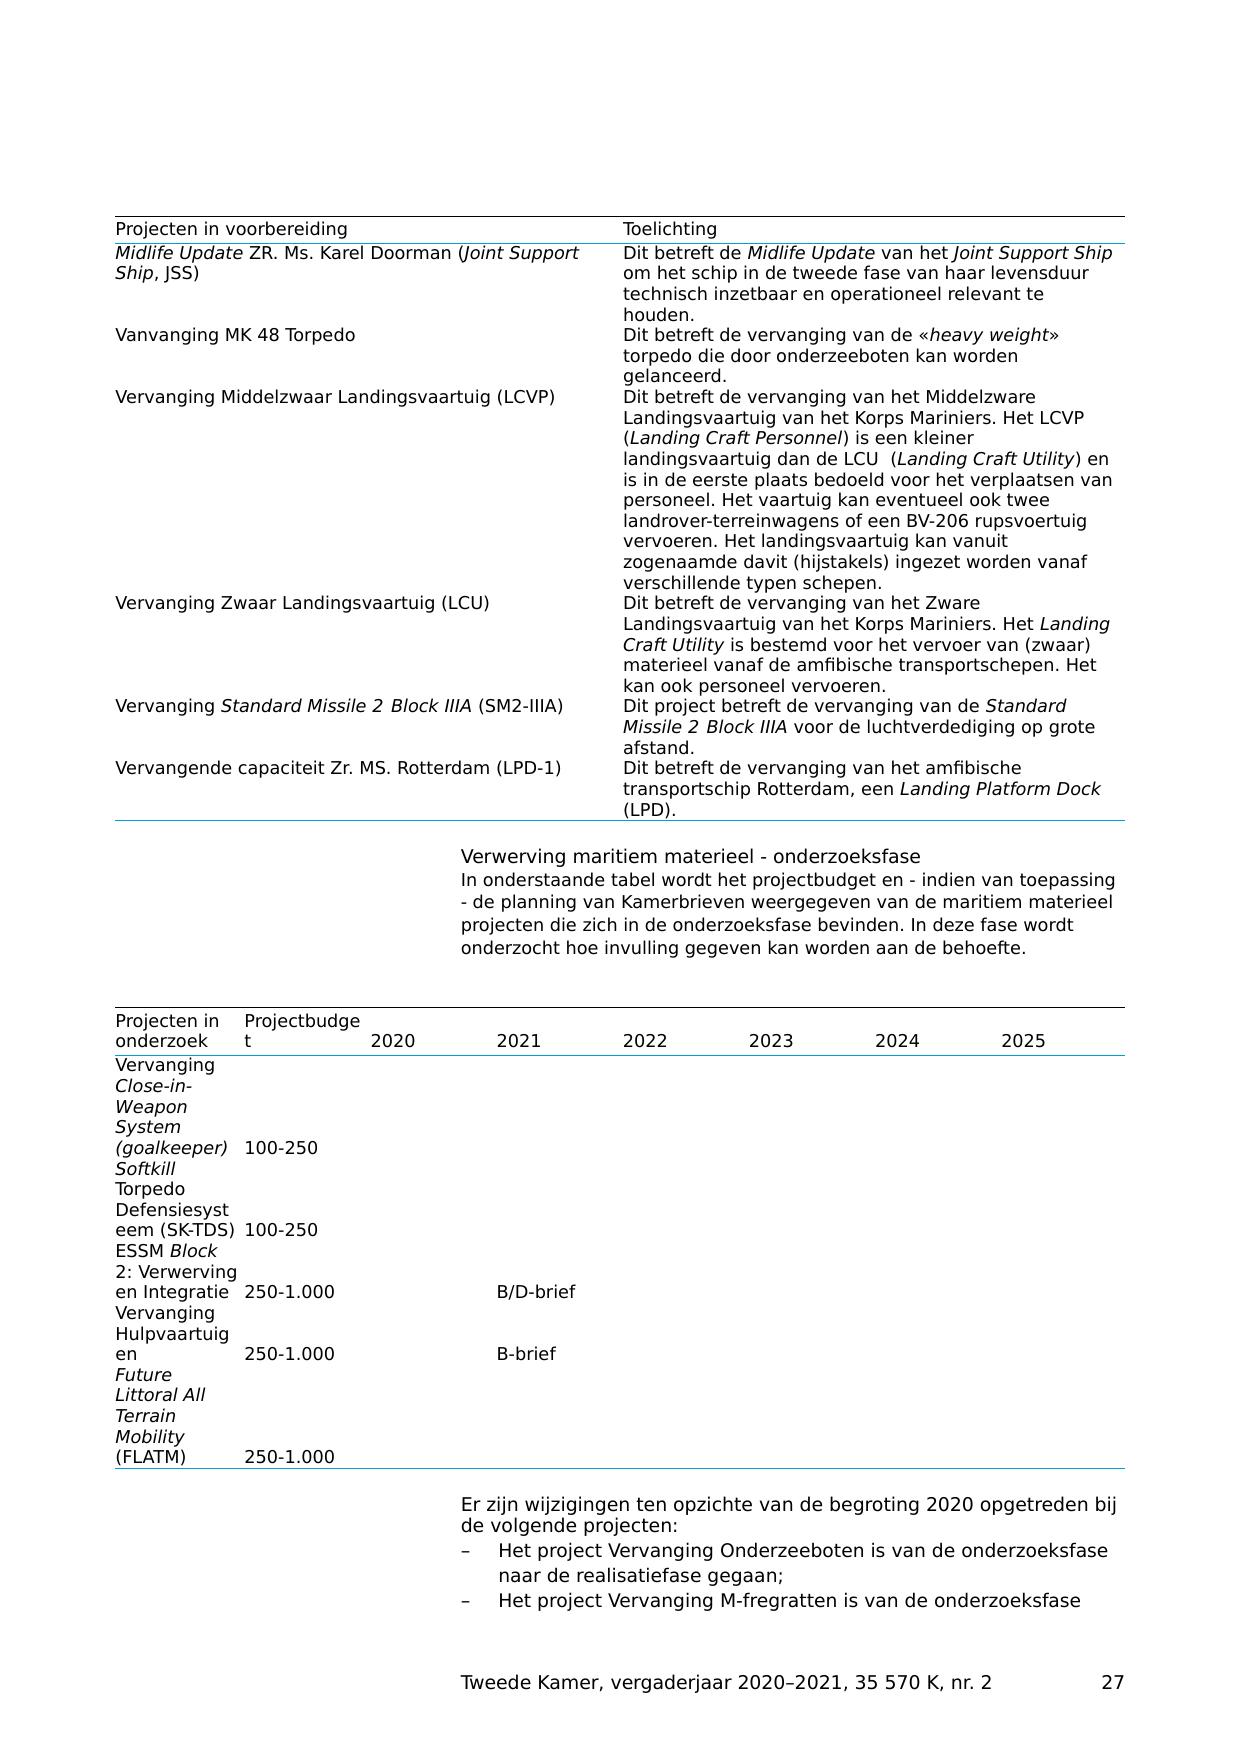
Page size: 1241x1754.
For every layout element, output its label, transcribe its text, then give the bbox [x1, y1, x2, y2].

table_cell 250-1.000 [241, 1241, 367, 1303]
table_cell [620, 1303, 746, 1365]
table_cell [998, 1303, 1125, 1365]
table_cell [368, 1056, 493, 1158]
table_cell [494, 1159, 620, 1241]
table_cell [746, 1365, 872, 1468]
table_cell Future Littoral All Terrain Mobility (FLATM) [115, 1365, 241, 1468]
table_header Toelichting projecten in voorbereidingsfase [115, 191, 1125, 216]
table_cell 100-250 [241, 1056, 367, 1158]
table_cell Dit betreft de vervanging van de «heavy weight» torpedo die door onderzeeboten kan worden gelanceerd. [620, 325, 1125, 387]
table_cell [872, 1365, 998, 1468]
table_cell [746, 1303, 872, 1365]
table_cell Projectbudget [241, 1008, 367, 1055]
list Het project Vervanging Onderzeeboten is van de onderzoeksfase naar de realisatiefase gegaan; [461, 1537, 1125, 1587]
table_cell Dit project betreft de vervanging van de Standard Missile 2 Block IIIA voor de luchtverdediging op grote afstand. [620, 696, 1125, 758]
table_cell Dit betreft de vervanging van het Zware Landingsvaartuig van het Korps Mariniers. Het Landing Craft Utility is bestemd voor het vervoer van (zwaar) materieel vanaf de amfibische transportschepen. Het kan ook personeel vervoeren. [620, 593, 1125, 696]
table_cell [746, 1241, 872, 1303]
table_cell Projecten in voorbereiding [115, 217, 620, 243]
table_cell Vervanging Standard Missile 2 Block IIIA (SM2-IIIA) [115, 696, 620, 758]
table_cell [746, 1159, 872, 1241]
table_cell B/D-brief [494, 1241, 620, 1303]
text Er zijn wijzigingen ten opzichte van de begroting 2020 opgetreden bij de volgende projecten: [461, 1493, 1125, 1537]
table_cell [368, 1303, 493, 1365]
table_cell [872, 1159, 998, 1241]
table_cell [368, 1159, 493, 1241]
table_cell Softkill Torpedo Defensiesysteem (SK-TDS) [115, 1159, 241, 1241]
table_cell [620, 1056, 746, 1158]
table_cell 2021 [494, 1008, 620, 1055]
table_cell [620, 1241, 746, 1303]
table_cell ESSM Block 2: Verwerving en Integratie [115, 1241, 241, 1303]
table_cell 100-250 [241, 1159, 367, 1241]
table_cell Vervangende capaciteit Zr. MS. Rotterdam (LPD-1) [115, 758, 620, 820]
table_cell Vervanging Close-in-Weapon System (goalkeeper) [115, 1056, 241, 1158]
table_cell Vanvanging MK 48 Torpedo [115, 325, 620, 387]
table_cell 2022 [620, 1008, 746, 1055]
title Verwerving maritiem materieel - onderzoeksfase [461, 846, 1125, 868]
table_cell [998, 1365, 1125, 1468]
table_cell [872, 1241, 998, 1303]
table_cell [368, 1241, 493, 1303]
table_cell 2024 [872, 1008, 998, 1055]
table_cell [746, 1056, 872, 1158]
table_cell 2025 [998, 1008, 1125, 1055]
text In onderstaande tabel wordt het projectbudget en - indien van toepassing - de planning van Kamerbrieven weergegeven van de maritiem materieel projecten die zich in de onderzoeksfase bevinden. In deze fase wordt onderzocht hoe invulling gegeven kan worden aan de behoefte. [461, 868, 1125, 959]
table_cell [620, 1159, 746, 1241]
table_cell Vervanging Zwaar Landingsvaartuig (LCU) [115, 593, 620, 696]
table_cell 2023 [746, 1008, 872, 1055]
table_cell 250-1.000 [241, 1303, 367, 1365]
list Het project Vervanging M-fregratten is van de onderzoeksfase [461, 1587, 1125, 1612]
table_cell Dit betreft de vervanging van het Middelzware Landingsvaartuig van het Korps Mariniers. Het LCVP (Landing Craft Personnel) is een kleiner landingsvaartuig dan de LCU (Landing Craft Utility) en is in de eerste plaats bedoeld voor het verplaatsen van personeel. Het vaartuig kan eventueel ook twee landrover-terreinwagens of een BV-206 rupsvoertuig vervoeren. Het landingsvaartuig kan vanuit zogenaamde davit (hijstakels) ingezet worden vanaf verschillende typen schepen. [620, 387, 1125, 593]
table_cell [998, 1241, 1125, 1303]
table_cell Vervanging Middelzwaar Landingsvaartuig (LCVP) [115, 387, 620, 593]
table_cell 250-1.000 [241, 1365, 367, 1468]
table_cell [872, 1303, 998, 1365]
table_cell B-brief [494, 1303, 620, 1365]
table_cell Dit betreft de vervanging van het amfibische transportschip Rotterdam, een Landing Platform Dock (LPD). [620, 758, 1125, 820]
table_cell Toelichting [620, 217, 1125, 243]
table_cell Midlife Update ZR. Ms. Karel Doorman (Joint Support Ship, JSS) [115, 244, 620, 325]
table_cell [620, 1365, 746, 1468]
table_cell 2020 [368, 1008, 493, 1055]
table_cell [368, 1365, 493, 1468]
table_cell Projecten in onderzoek [115, 1008, 241, 1055]
table_cell [494, 1056, 620, 1158]
table_cell [494, 1365, 620, 1468]
table_cell [872, 1056, 998, 1158]
table_cell [998, 1159, 1125, 1241]
table_header Projecten in onderzoeksfase (in miljoenen euro) [115, 982, 1125, 1007]
table_cell Vervanging Hulpvaartuigen [115, 1303, 241, 1365]
table_cell Dit betreft de Midlife Update van het Joint Support Ship om het schip in de tweede fase van haar levensduur technisch inzetbaar en operationeel relevant te houden. [620, 244, 1125, 325]
table_cell [998, 1056, 1125, 1158]
